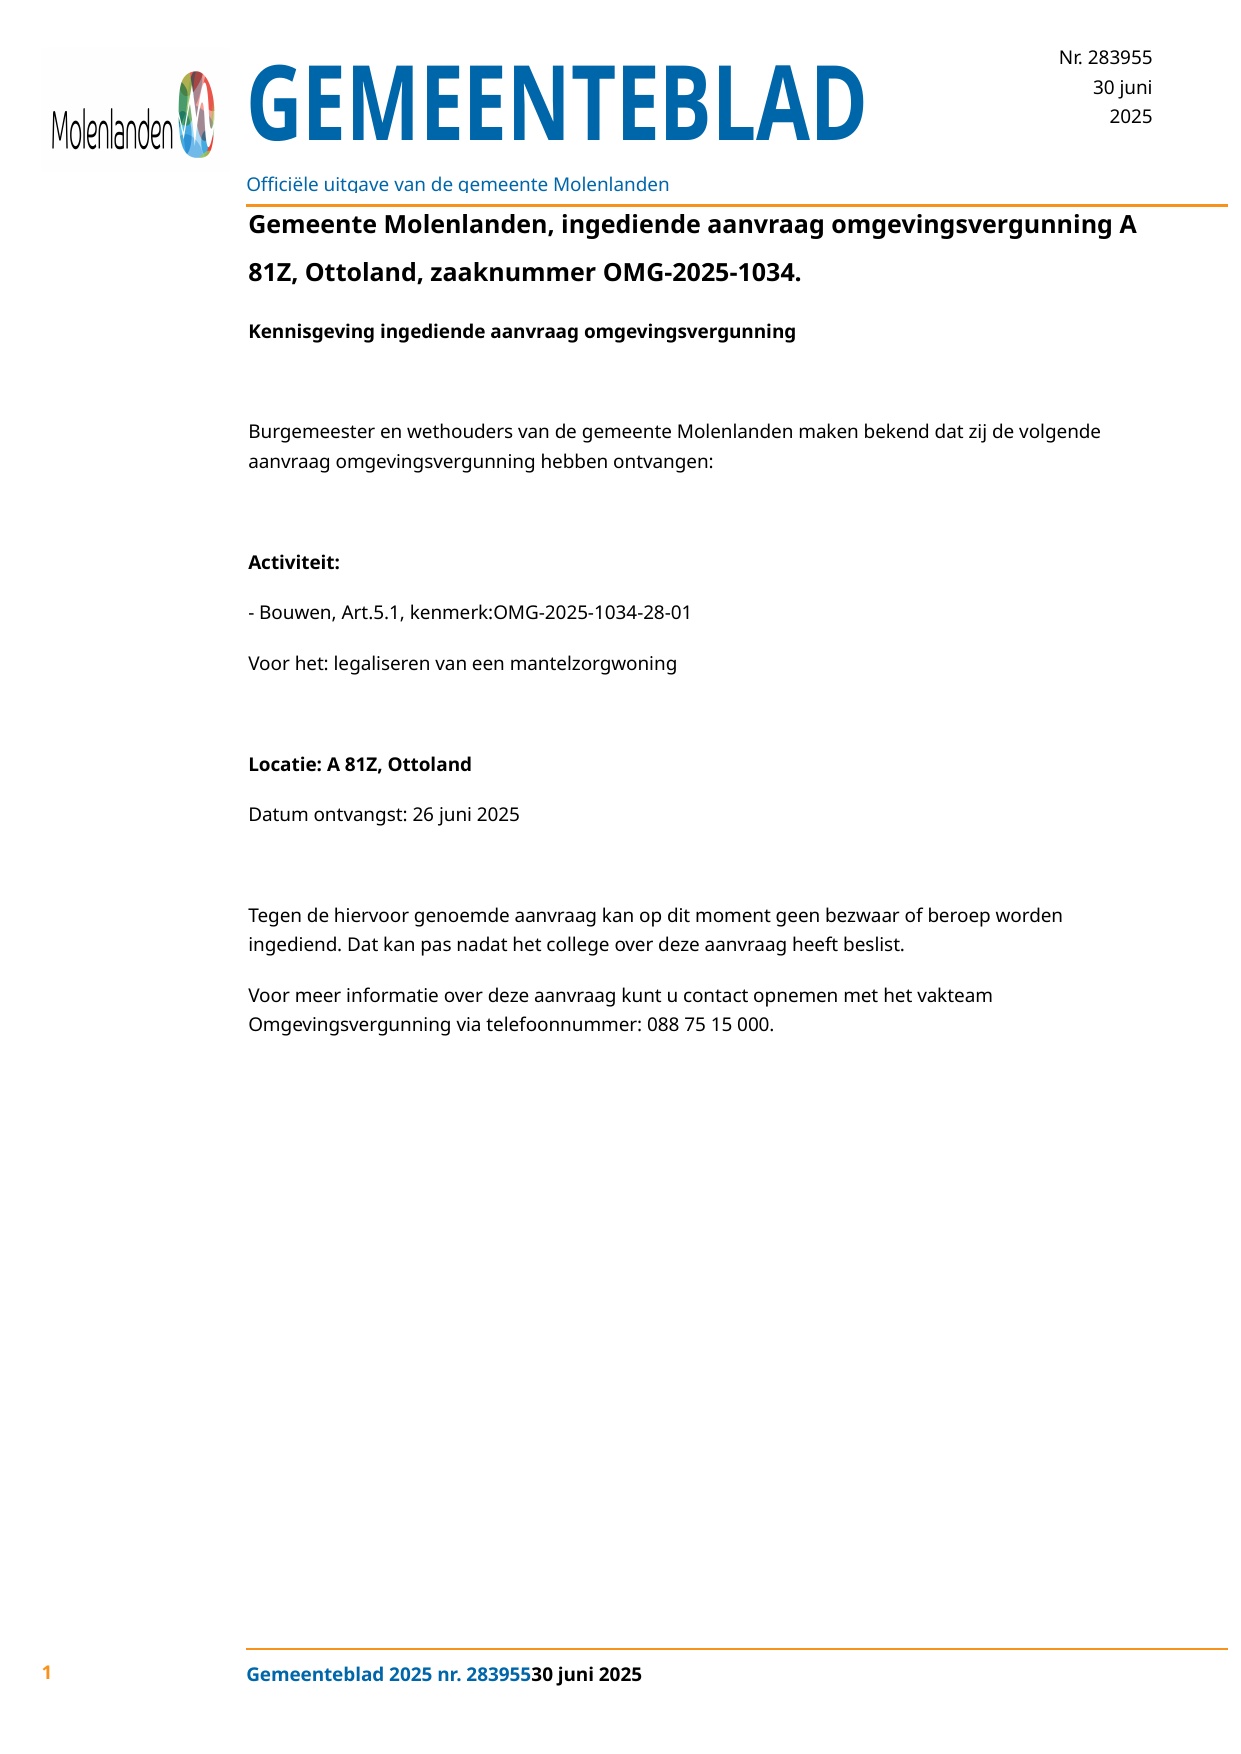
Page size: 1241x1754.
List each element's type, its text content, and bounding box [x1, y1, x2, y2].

text Datum ontvangst: 26 juni 2025 [248, 801, 1152, 827]
text Voor meer informatie over deze aanvraag kunt u contact opnemen met het vakteam Omgevingsvergunning via telefoonnummer: 088 75 15 000. [248, 982, 1152, 1037]
text Activiteit: [248, 549, 1152, 575]
picture [41, 47, 231, 172]
text Gemeente Molenlanden, ingediende aanvraag omgevingsvergunning A 81Z, Ottoland, zaaknummer OMG-2025-1034. [248, 207, 1152, 288]
text Tegen de hiervoor genoemde aanvraag kan op dit moment geen bezwaar of beroep worden ingediend. Dat kan pas nadat het college over deze aanvraag heeft beslist. [248, 902, 1152, 957]
text Locatie: A 81Z, Ottoland [248, 751, 1152, 777]
text Voor het: legaliseren van een mantelzorgwoning [248, 650, 1152, 676]
text Burgemeester en wethouders van de gemeente Molenlanden maken bekend dat zij de volgende aanvraag omgevingsvergunning hebben ontvangen: [248, 419, 1152, 474]
text - Bouwen, Art.5.1, kenmerk:OMG-2025-1034-28-01 [248, 599, 1152, 625]
text Kennisgeving ingediende aanvraag omgevingsvergunning [248, 318, 1152, 344]
